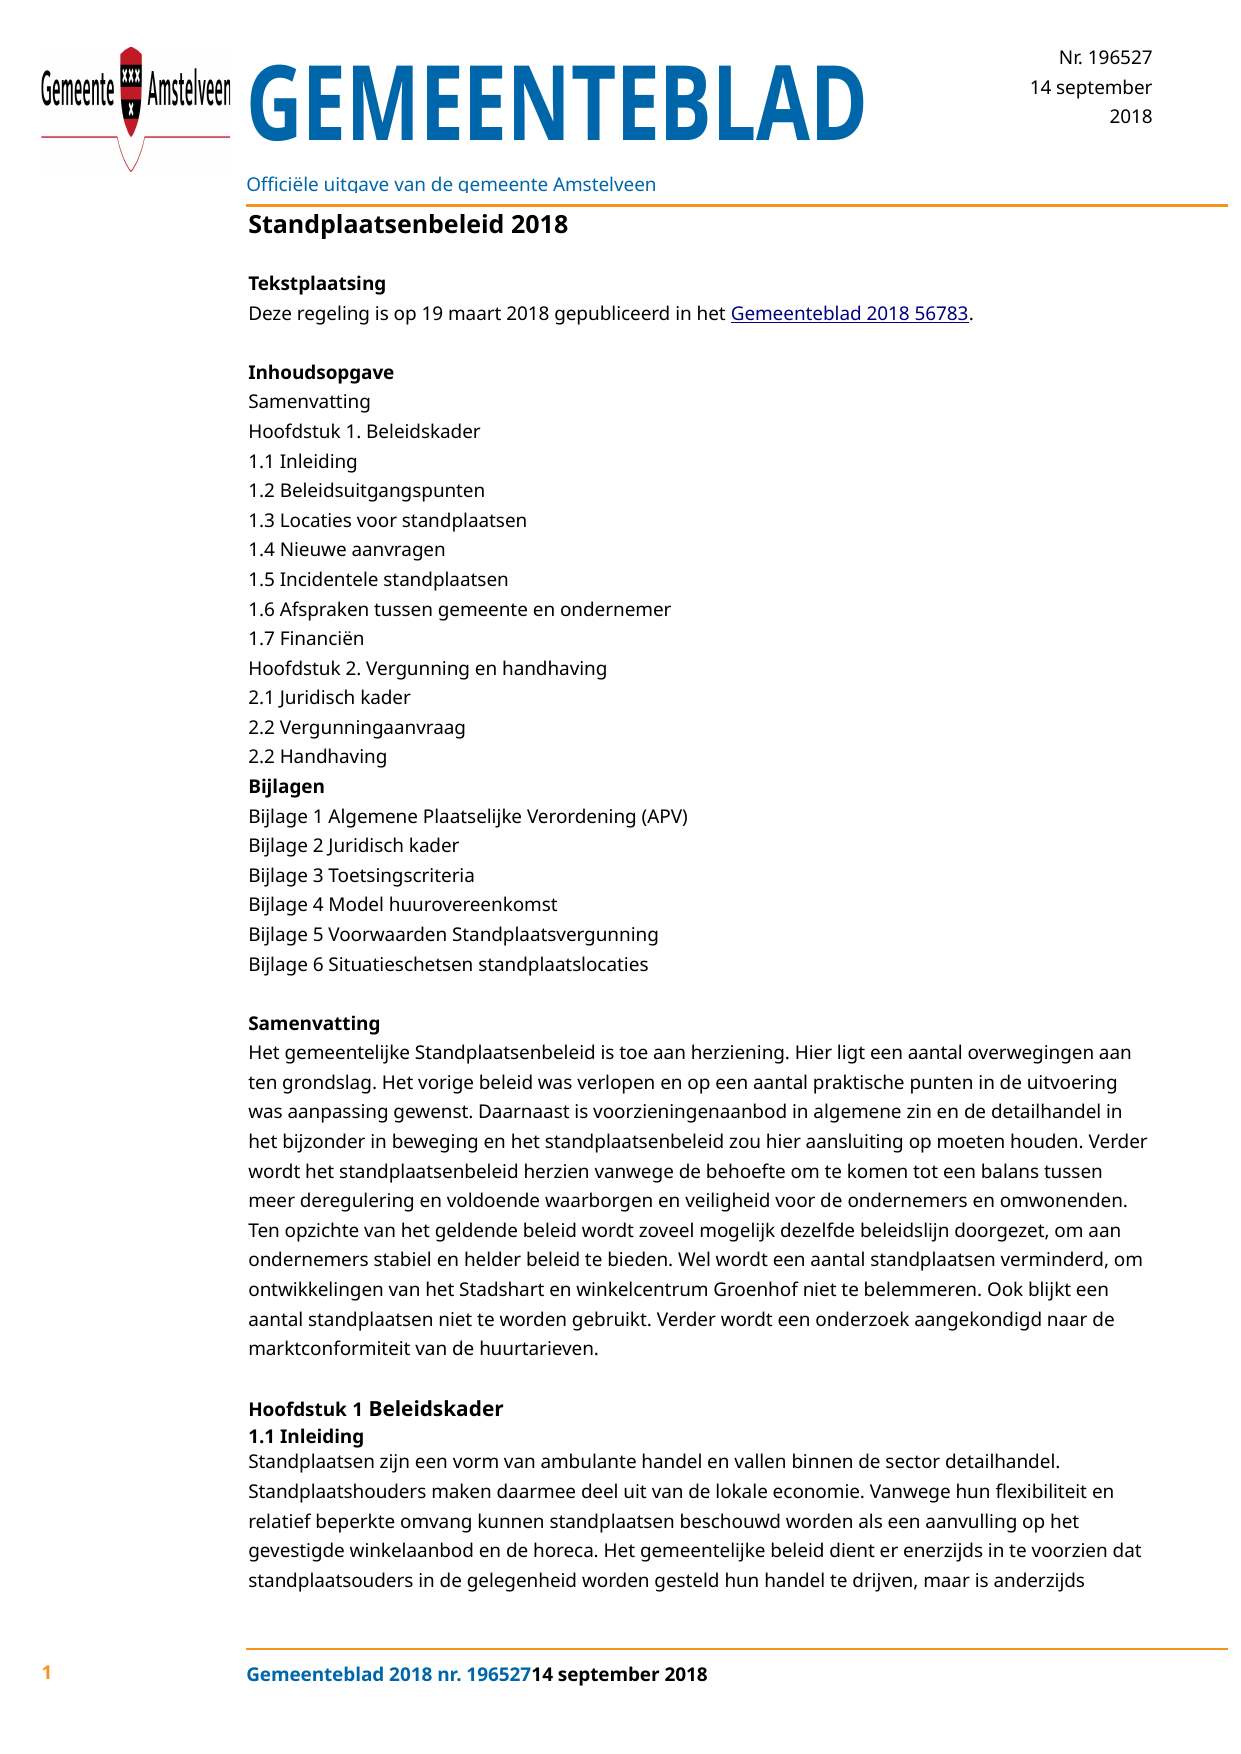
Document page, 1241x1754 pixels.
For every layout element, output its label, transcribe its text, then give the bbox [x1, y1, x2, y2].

text 1.4 Nieuwe aanvragen [248, 537, 1152, 562]
text Standplaatsenbeleid 2018 [248, 207, 1152, 241]
text Het gemeentelijke Standplaatsenbeleid is toe aan herziening. Hier ligt een aantal overwegingen aan ten grondslag. Het vorige beleid was verlopen en op een aantal praktische punten in de uitvoering was aanpassing gewenst. Daarnaast is voorzieningenaanbod in algemene zin en de detailhandel in het bijzonder in beweging en het standplaatsenbeleid zou hier aansluiting op moeten houden. Verder wordt het standplaatsenbeleid herzien vanwege de behoefte om te komen tot een balans tussen meer deregulering en voldoende waarborgen en veiligheid voor de ondernemers en omwonenden. [248, 1039, 1152, 1213]
text 1.2 Beleidsuitgangspunten [248, 477, 1152, 503]
text Deze regeling is op 19 maart 2018 gepubliceerd in het Gemeenteblad 2018 56783. [248, 300, 1152, 326]
text Tekstplaatsing [248, 270, 1152, 296]
text Bijlage 3 Toetsingscriteria [248, 862, 1152, 888]
text Hoofdstuk 1 Beleidskader [248, 1394, 1152, 1423]
text Inhoudsopgave [248, 359, 1152, 385]
text Standplaatsen zijn een vorm van ambulante handel en vallen binnen de sector detailhandel. Standplaatshouders maken daarmee deel uit van de lokale economie. Vanwege hun flexibiliteit en relatief beperkte omvang kunnen standplaatsen beschouwd worden als een aanvulling op het gevestigde winkelaanbod en de horeca. Het gemeentelijke beleid dient er enerzijds in te voorzien dat standplaatsouders in de gelegenheid worden gesteld hun handel te drijven, maar is anderzijds [248, 1449, 1152, 1593]
text 1.5 Incidentele standplaatsen [248, 566, 1152, 592]
text 1.3 Locaties voor standplaatsen [248, 507, 1152, 533]
text Bijlagen [248, 773, 1152, 799]
text Bijlage 1 Algemene Plaatselijke Verordening (APV) [248, 803, 1152, 828]
text 1.1 Inleiding [248, 1423, 1152, 1449]
text Bijlage 2 Juridisch kader [248, 832, 1152, 858]
text Bijlage 6 Situatieschetsen standplaatslocaties [248, 951, 1152, 976]
text Hoofdstuk 1. Beleidskader [248, 418, 1152, 444]
text 2.2 Vergunningaanvraag [248, 714, 1152, 740]
text Bijlage 4 Model huurovereenkomst [248, 892, 1152, 917]
text 2.1 Juridisch kader [248, 684, 1152, 710]
text Bijlage 5 Voorwaarden Standplaatsvergunning [248, 921, 1152, 947]
text Ten opzichte van het geldende beleid wordt zoveel mogelijk dezelfde beleidslijn doorgezet, om aan ondernemers stabiel en helder beleid te bieden. Wel wordt een aantal standplaatsen verminderd, om ontwikkelingen van het Stadshart en winkelcentrum Groenhof niet te belemmeren. Ook blijkt een aantal standplaatsen niet te worden gebruikt. Verder wordt een onderzoek aangekondigd naar de marktconformiteit van de huurtarieven. [248, 1217, 1152, 1361]
text Hoofdstuk 2. Vergunning en handhaving [248, 655, 1152, 681]
text 2.2 Handhaving [248, 744, 1152, 769]
text Samenvatting [248, 389, 1152, 414]
text 1.6 Afspraken tussen gemeente en ondernemer [248, 596, 1152, 621]
text Samenvatting [248, 1010, 1152, 1036]
text 1.1 Inleiding [248, 448, 1152, 473]
text 1.7 Financiën [248, 625, 1152, 651]
picture [41, 47, 231, 172]
